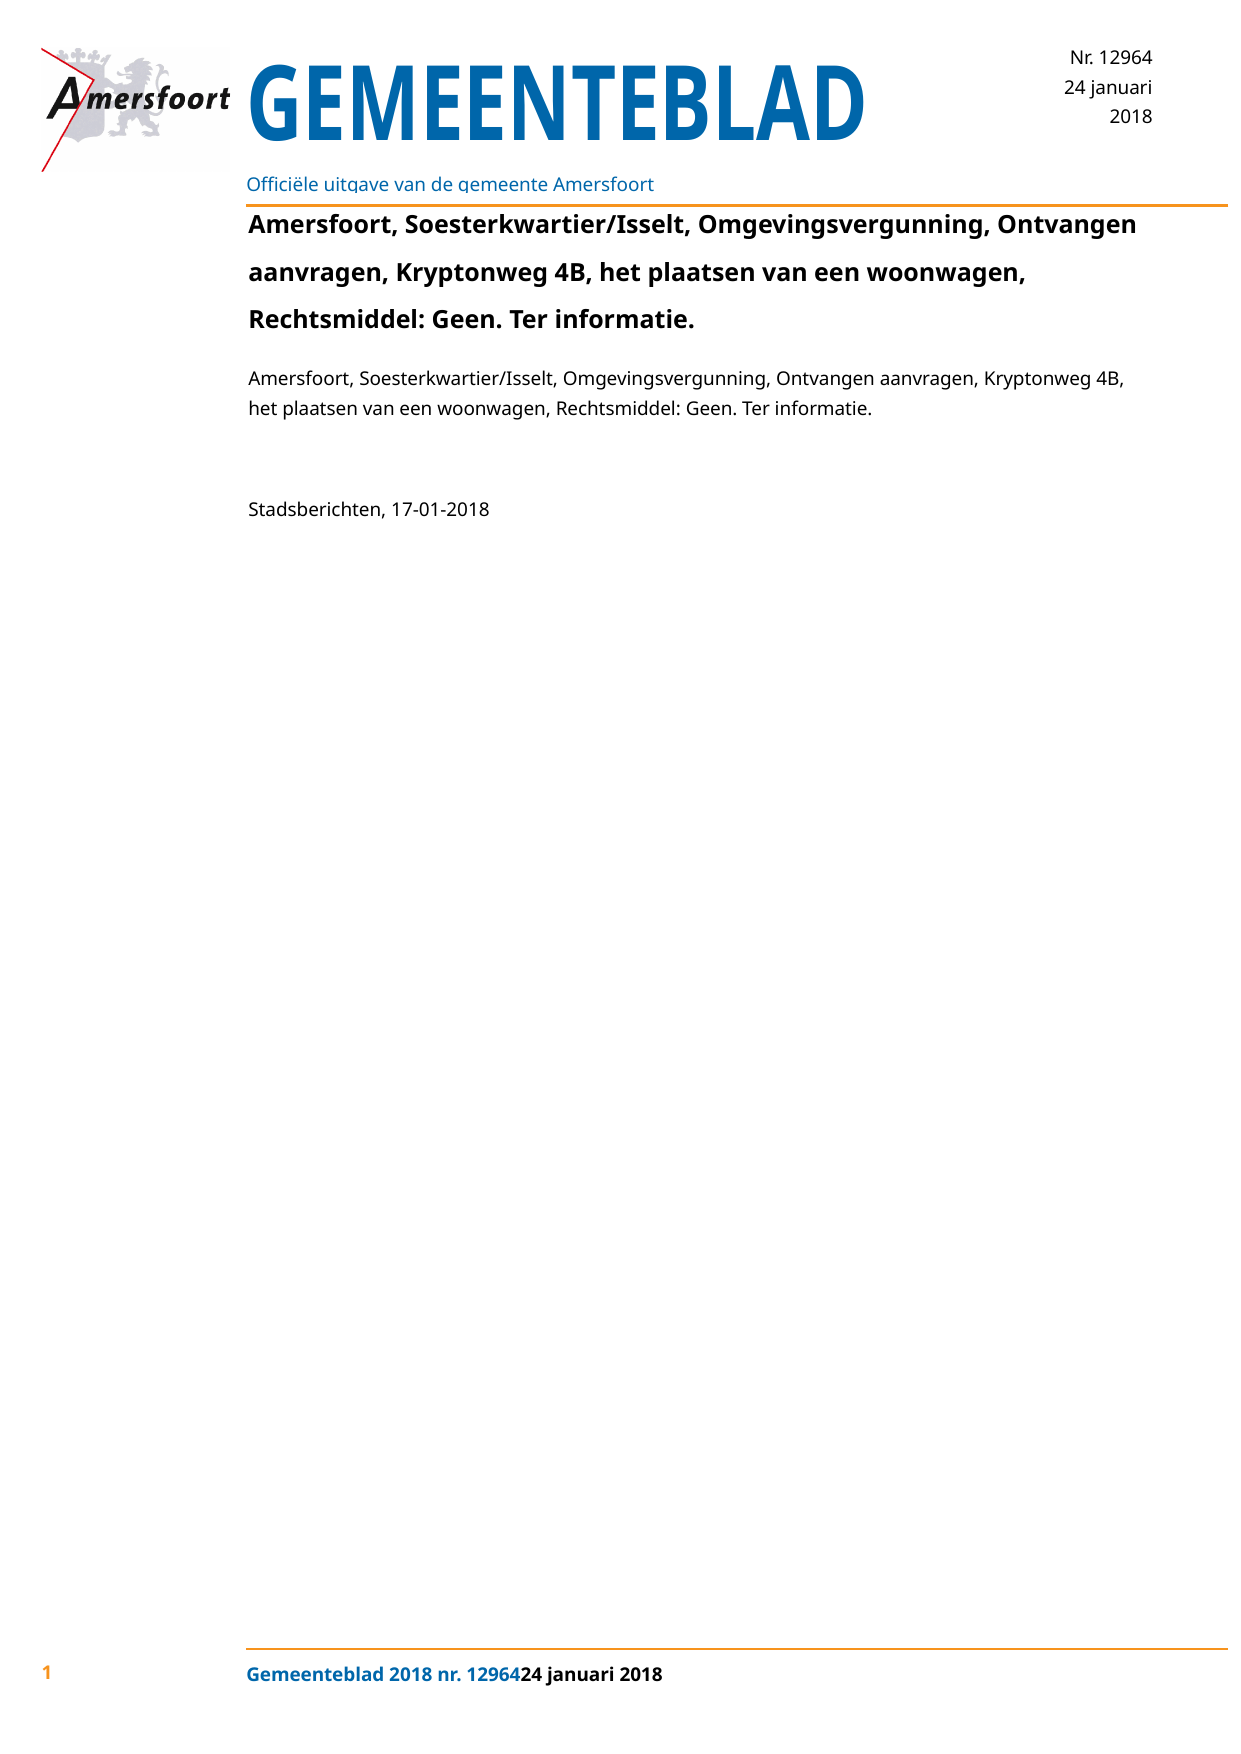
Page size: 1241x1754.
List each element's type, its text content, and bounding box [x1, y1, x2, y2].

picture [41, 47, 231, 172]
text Amersfoort, Soesterkwartier/Isselt, Omgevingsvergunning, Ontvangen aanvragen, Kryptonweg 4B, het plaatsen van een woonwagen, Rechtsmiddel: Geen. Ter informatie. [248, 366, 1152, 421]
text Amersfoort, Soesterkwartier/Isselt, Omgevingsvergunning, Ontvangen aanvragen, Kryptonweg 4B, het plaatsen van een woonwagen, Rechtsmiddel: Geen. Ter informatie. [248, 207, 1152, 336]
text Stadsberichten, 17-01-2018 [248, 496, 1152, 522]
